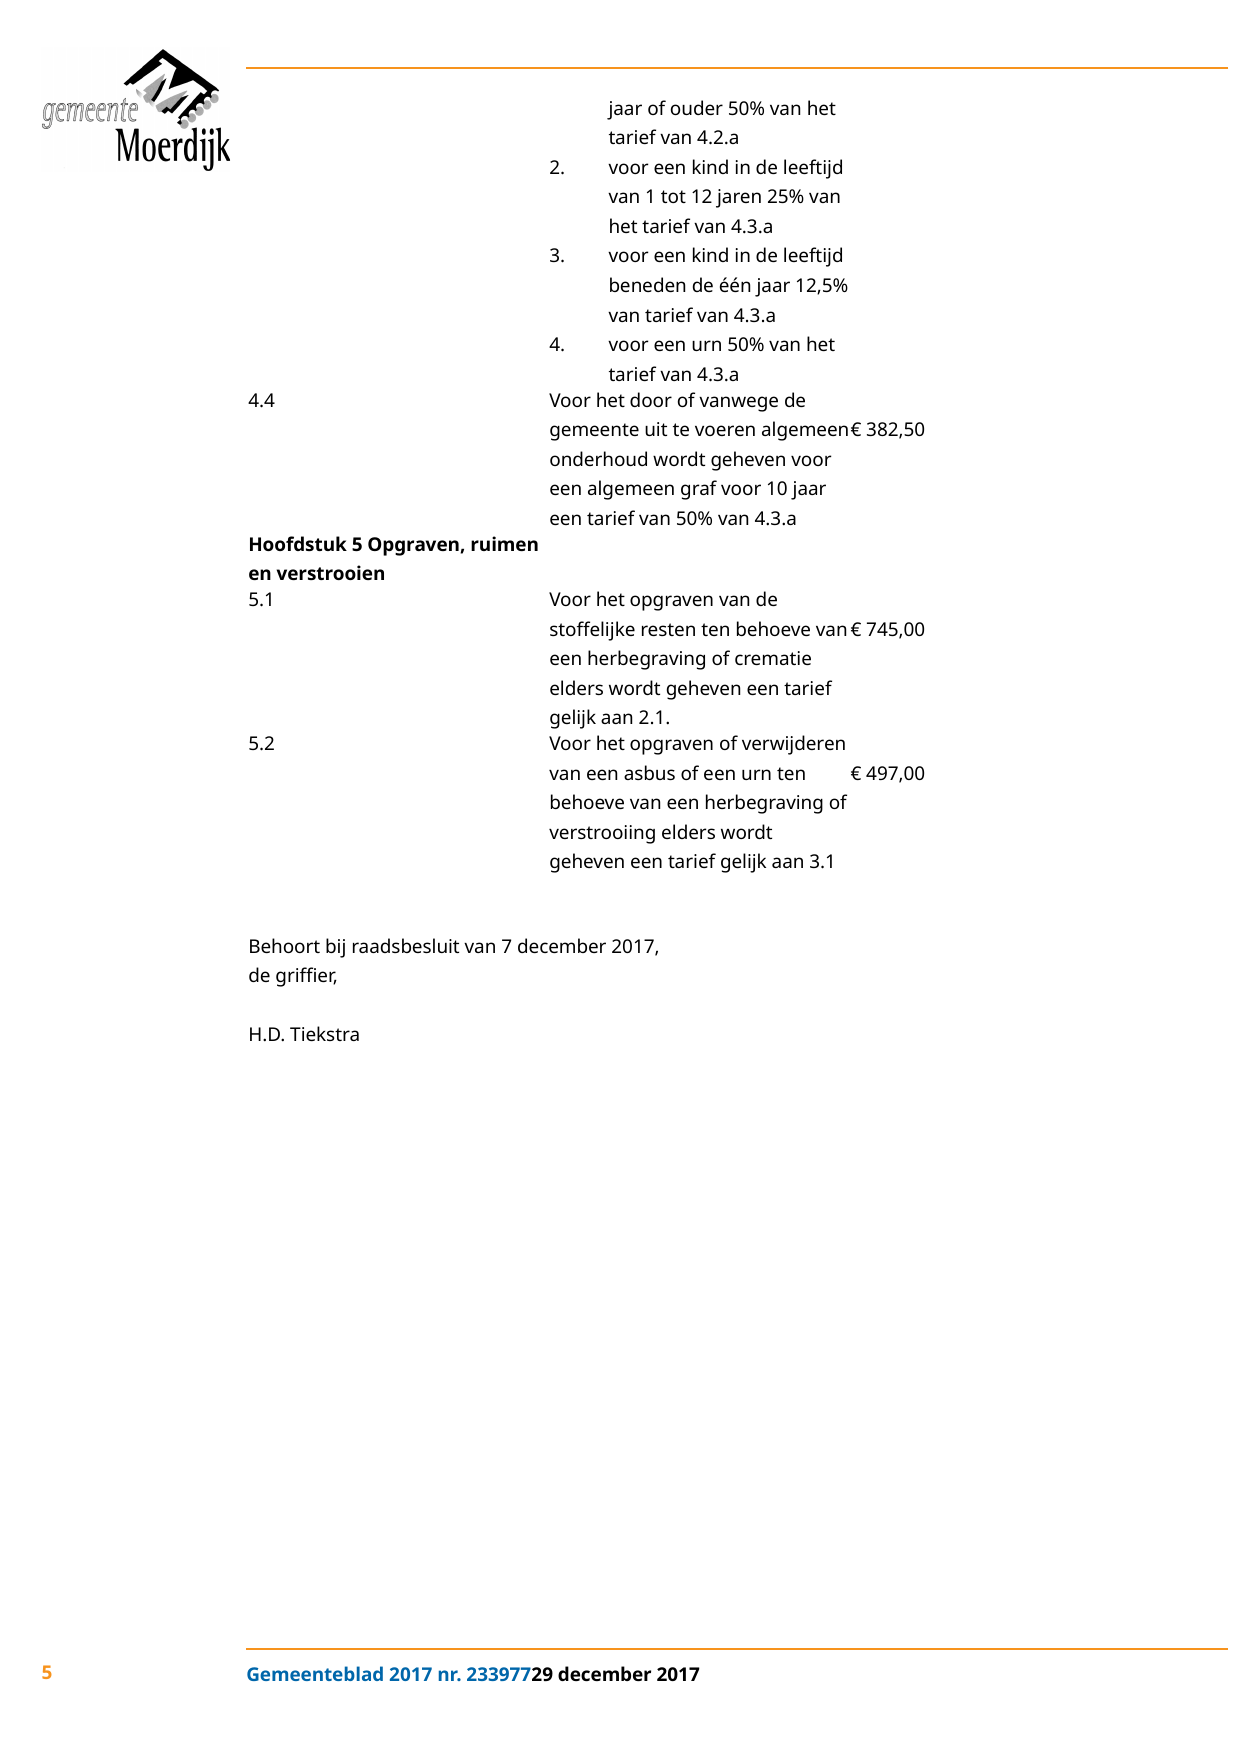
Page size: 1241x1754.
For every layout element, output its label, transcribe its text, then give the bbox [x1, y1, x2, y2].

table_cell [850, 95, 1152, 387]
table_cell jaar of ouder 50% van het tarief van 4.2.a voor een kind in de leeftijd van 1 tot 12 jaren 25% van het tarief van 4.3.a voor een kind in de leeftijd beneden de één jaar 12,5% van tarief van 4.3.a voor een urn 50% van het tarief van 4.3.a [549, 95, 850, 387]
table_cell 4.4 [248, 387, 549, 531]
table_cell Voor het opgraven of verwijderen van een asbus of een urn ten behoeve van een herbegraving of verstrooiing elders wordt geheven een tarief gelijk aan 3.1 [549, 730, 850, 874]
table_cell € 382,50 [850, 387, 1152, 531]
table_cell [248, 95, 549, 387]
text H.D. Tiekstra [248, 1022, 1152, 1047]
table_cell Voor het opgraven van de stoffelijke resten ten behoeve van een herbegraving of crematie elders wordt geheven een tarief gelijk aan 2.1. [549, 586, 850, 730]
table_cell € 497,00 [850, 730, 1152, 874]
table_cell Hoofdstuk 5 Opgraven, ruimen en verstrooien [248, 531, 549, 586]
table_cell 5.2 [248, 730, 549, 874]
table_cell Voor het door of vanwege de gemeente uit te voeren algemeen onderhoud wordt geheven voor een algemeen graf voor 10 jaar een tarief van 50% van 4.3.a [549, 387, 850, 531]
text de griffier, [248, 962, 1152, 988]
picture [41, 47, 231, 172]
table_cell [248, 874, 549, 900]
table_cell € 745,00 [850, 586, 1152, 730]
table_cell 5.1 [248, 586, 549, 730]
text Behoort bij raadsbesluit van 7 december 2017, [248, 933, 1152, 958]
